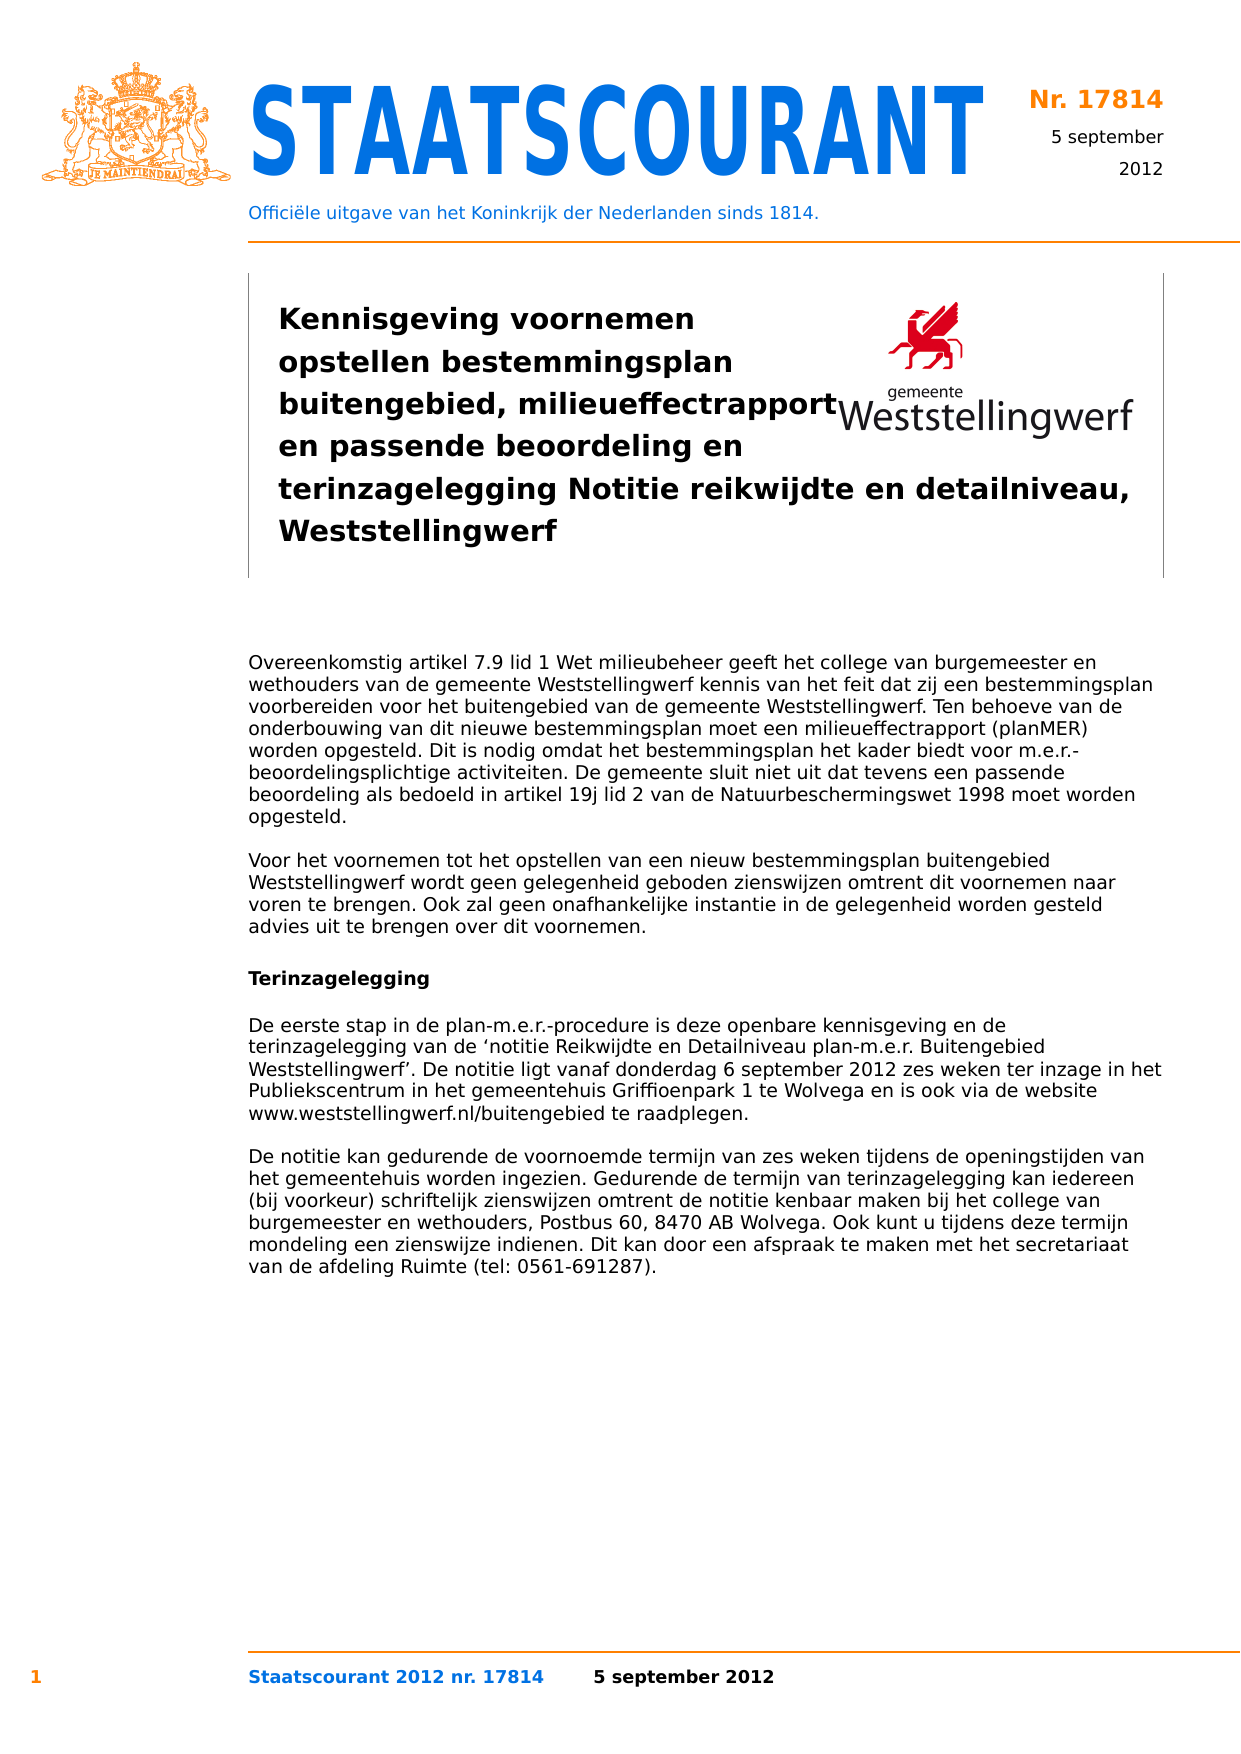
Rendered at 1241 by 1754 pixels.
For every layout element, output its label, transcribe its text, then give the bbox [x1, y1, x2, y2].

table_header [25, 62, 248, 241]
text De eerste stap in de plan-m.e.r.-procedure is deze openbare kennisgeving en de terinzagelegging van de ‘notitie Reikwijdte en Detailniveau plan-m.e.r. Buitengebied Weststellingwerf’. De notitie ligt vanaf donderdag 6 september 2012 zes weken ter inzage in het Publiekscentrum in het gemeentehuis Griffioenpark 1 te Wolvega en is ook via de website www.weststellingwerf.nl/buitengebied te raadplegen. [248, 1014, 1163, 1124]
table_header STAATSCOURANT [248, 62, 998, 203]
table_header Nr. 17814 [998, 62, 1240, 121]
text De notitie kan gedurende de voornoemde termijn van zes weken tijdens de openingstijden van het gemeentehuis worden ingezien. Gedurende de termijn van terinzagelegging kan iedereen (bij voorkeur) schriftelijk zienswijzen omtrent de notitie kenbaar maken bij het college van burgemeester en wethouders, Postbus 60, 8470 AB Wolvega. Ook kunt u tijdens deze termijn mondeling een zienswijze indienen. Dit kan door een afspraak te maken met het secretariaat van de afdeling Ruimte (tel: 0561-691287). [248, 1146, 1163, 1278]
table_cell 5 september [998, 121, 1240, 153]
picture [41, 62, 231, 186]
subtitle Kennisgeving voornemen opstellen bestemmingsplan buitengebied, milieueffectrapport en passende beoordeling en terinzagelegging Notitie reikwijdte en detailniveau, Weststellingwerf [249, 273, 1163, 578]
text Voor het voornemen tot het opstellen van een nieuw bestemmingsplan buitengebied Weststellingwerf wordt geen gelegenheid geboden zienswijzen omtrent dit voornemen naar voren te brengen. Ook zal geen onafhankelijke instantie in de gelegenheid worden gesteld advies uit te brengen over dit voornemen. [248, 849, 1163, 937]
subtitle Terinzagelegging [248, 967, 1163, 989]
table_cell 2012 [998, 153, 1240, 203]
text Overeenkomstig artikel 7.9 lid 1 Wet milieubeheer geeft het college van burgemeester en wethouders van de gemeente Weststellingwerf kennis van het feit dat zij een bestemmingsplan voorbereiden voor het buitengebied van de gemeente Weststellingwerf. Ten behoeve van de onderbouwing van dit nieuwe bestemmingsplan moet een milieueffectrapport (planMER) worden opgesteld. Dit is nodig omdat het bestemmingsplan het kader biedt voor m.e.r.-beoordelingsplichtige activiteiten. De gemeente sluit niet uit dat tevens een passende beoordeling als bedoeld in artikel 19j lid 2 van de Natuurbeschermingswet 1998 moet worden opgesteld. [248, 652, 1163, 828]
picture [838, 302, 1134, 439]
table_cell Officiële uitgave van het Koninkrijk der Nederlanden sinds 1814. [248, 203, 1240, 241]
